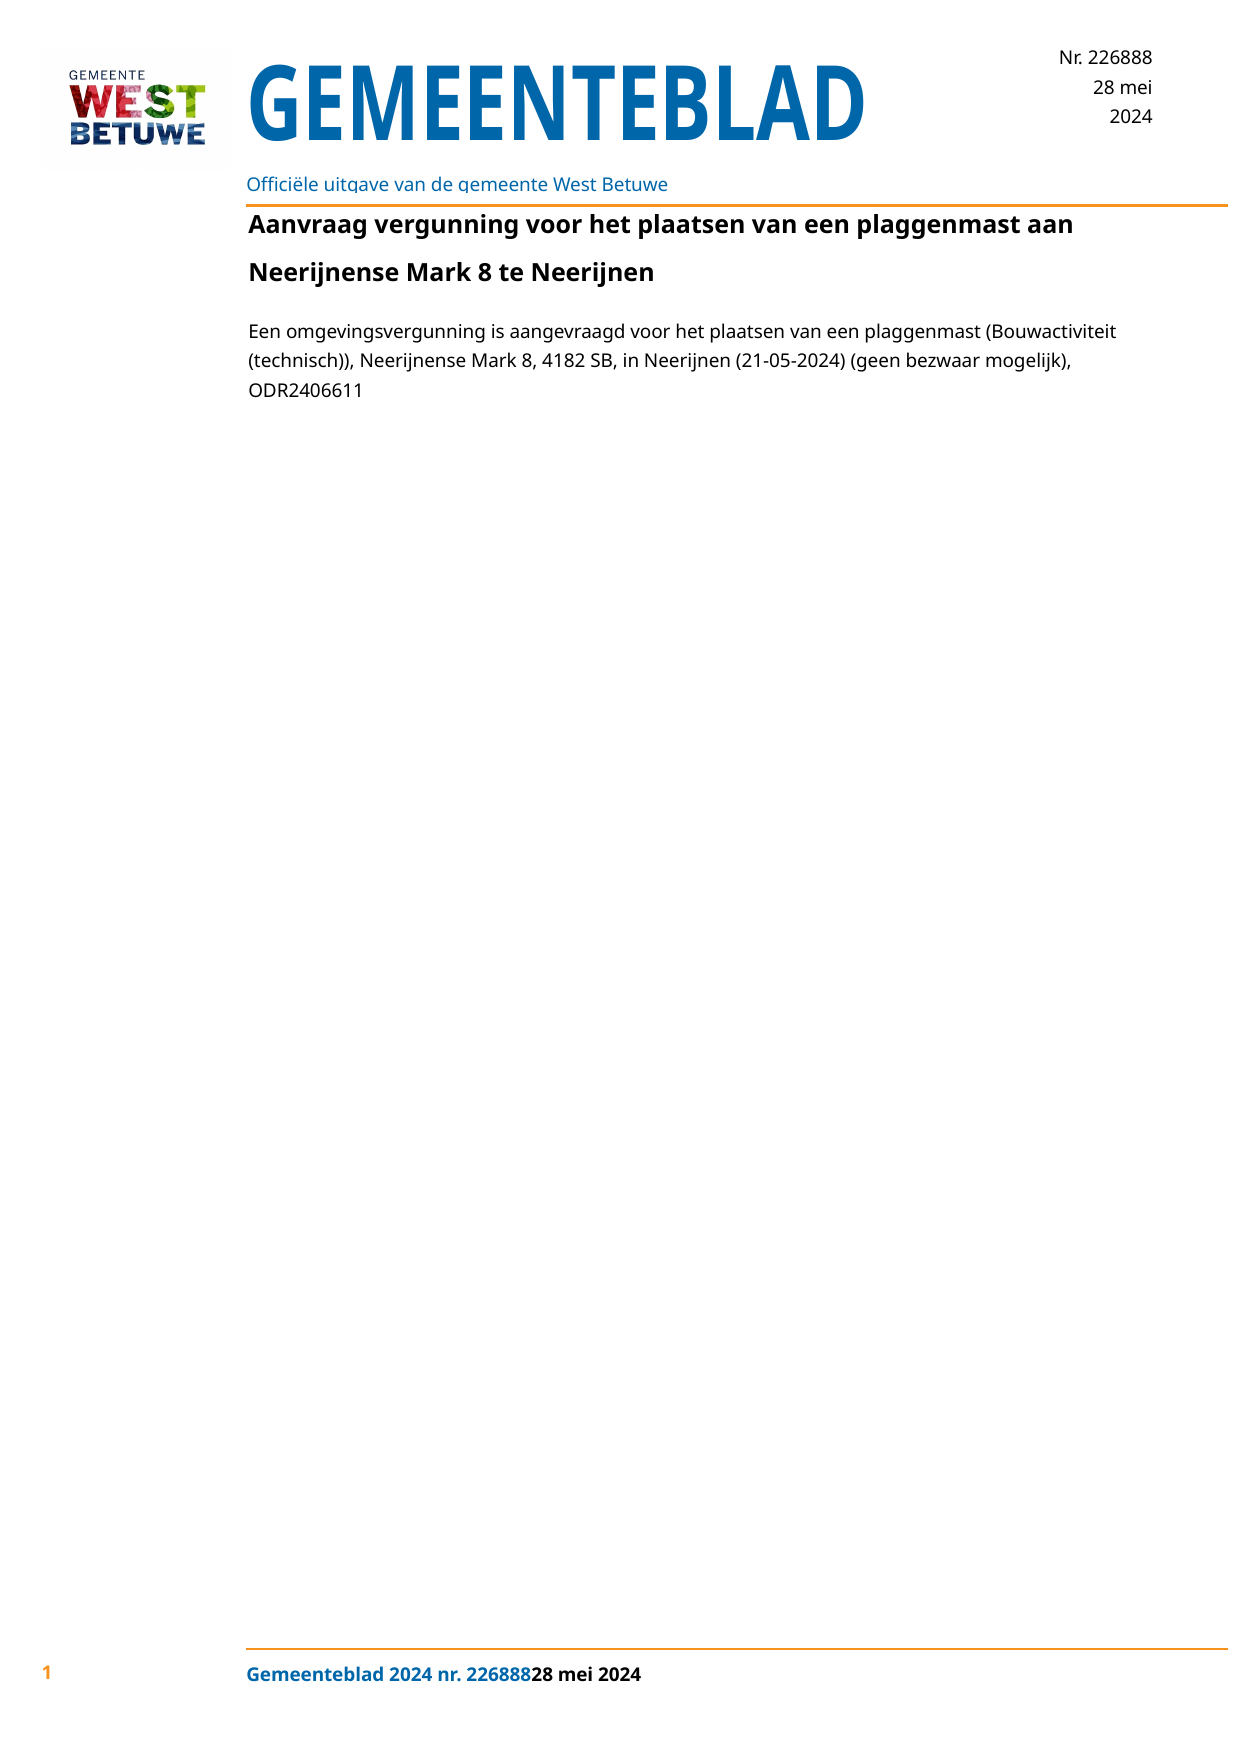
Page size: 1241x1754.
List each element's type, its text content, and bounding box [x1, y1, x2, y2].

picture [41, 47, 231, 172]
text Aanvraag vergunning voor het plaatsen van een plaggenmast aan Neerijnense Mark 8 te Neerijnen [248, 207, 1152, 288]
text Een omgevingsvergunning is aangevraagd voor het plaatsen van een plaggenmast (Bouwactiviteit (technisch)), Neerijnense Mark 8, 4182 SB, in Neerijnen (21-05-2024) (geen bezwaar mogelijk), ODR2406611 [248, 318, 1152, 403]
